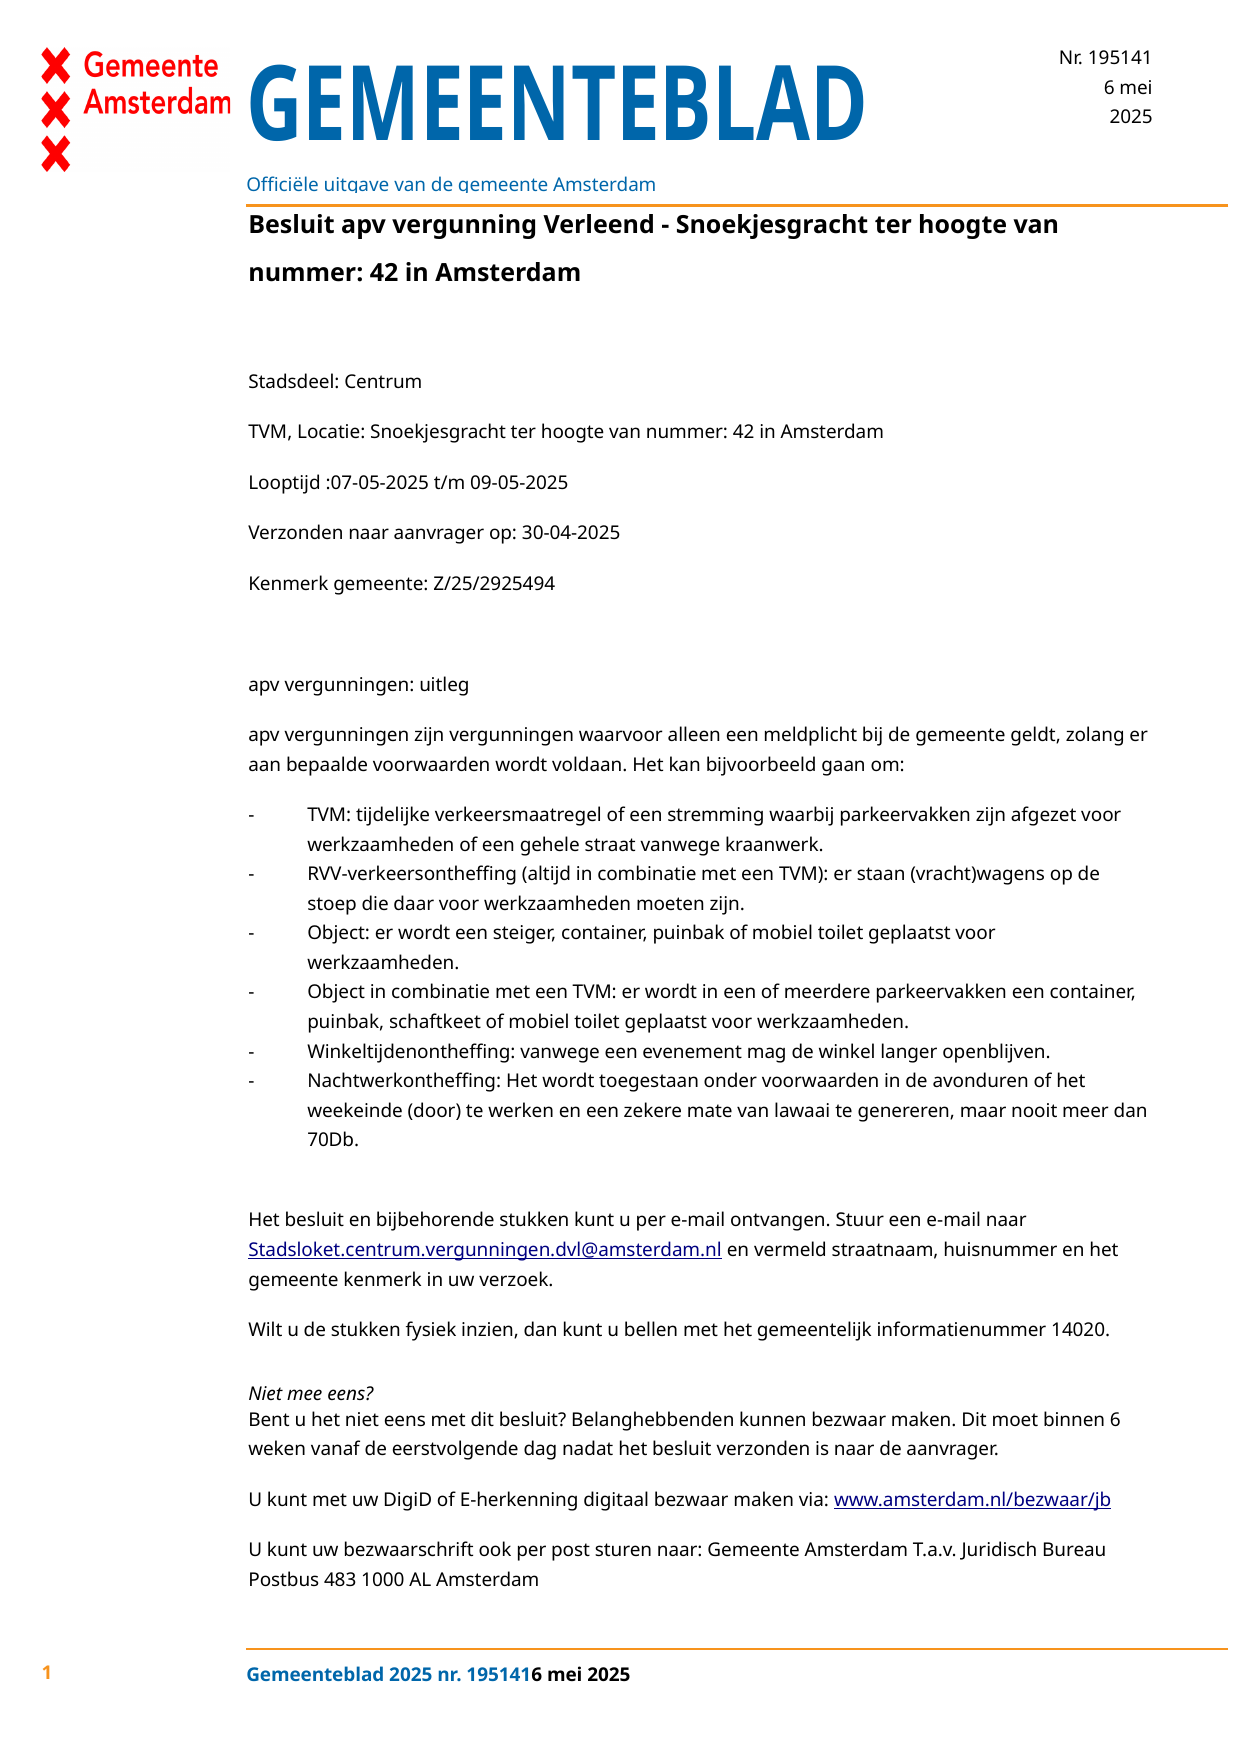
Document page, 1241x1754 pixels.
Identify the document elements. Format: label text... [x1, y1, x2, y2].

text U kunt met uw DigiD of E-herkenning digitaal bezwaar maken via: www.amsterdam.nl/bezwaar/jb [248, 1486, 1152, 1512]
text Looptijd :07-05-2025 t/m 09-05-2025 [248, 469, 1152, 495]
list Object in combinatie met een TVM: er wordt in een of meerdere parkeervakken een container, puinbak, schaftkeet of mobiel toilet geplaatst voor werkzaamheden. [248, 979, 1152, 1034]
text Het besluit en bijbehorende stukken kunt u per e-mail ontvangen. Stuur een e-mail naar Stadsloket.centrum.vergunningen.dvl@amsterdam.nl en vermeld straatnaam, huisnummer en het gemeente kenmerk in uw verzoek. [248, 1207, 1152, 1292]
list Nachtwerkontheffing: Het wordt toegestaan onder voorwaarden in de avonduren of het weekeinde (door) te werken en een zekere mate van lawaai te genereren, maar nooit meer dan 70Db. [248, 1067, 1152, 1152]
list Winkeltijdenontheffing: vanwege een evenement mag de winkel langer openblijven. [248, 1038, 1152, 1064]
text Bent u het niet eens met dit besluit? Belanghebbenden kunnen bezwaar maken. Dit moet binnen 6 weken vanaf de eerstvolgende dag nadat het besluit verzonden is naar de aanvrager. [248, 1406, 1152, 1461]
text Stadsdeel: Centrum [248, 368, 1152, 394]
text Wilt u de stukken fysiek inzien, dan kunt u bellen met het gemeentelijk informatienummer 14020. [248, 1316, 1152, 1342]
text U kunt uw bezwaarschrift ook per post sturen naar: Gemeente Amsterdam T.a.v. Juridisch Bureau Postbus 483 1000 AL Amsterdam [248, 1536, 1152, 1592]
text apv vergunningen zijn vergunningen waarvoor alleen een meldplicht bij de gemeente geldt, zolang er aan bepaalde voorwaarden wordt voldaan. Het kan bijvoorbeeld gaan om: [248, 721, 1152, 777]
text Besluit apv vergunning Verleend - Snoekjesgracht ter hoogte van nummer: 42 in Amsterdam [248, 207, 1152, 288]
text Niet mee eens? [248, 1380, 1152, 1406]
list TVM: tijdelijke verkeersmaatregel of een stremming waarbij parkeervakken zijn afgezet voor werkzaamheden of een gehele straat vanwege kraanwerk. [248, 801, 1152, 857]
text apv vergunningen: uitleg [248, 671, 1152, 697]
list RVV-verkeersontheffing (altijd in combinatie met een TVM): er staan (vracht)wagens op de stoep die daar voor werkzaamheden moeten zijn. [248, 860, 1152, 916]
list Object: er wordt een steiger, container, puinbak of mobiel toilet geplaatst voor werkzaamheden. [248, 919, 1152, 975]
picture [41, 47, 231, 172]
text Verzonden naar aanvrager op: 30-04-2025 [248, 519, 1152, 545]
text Kenmerk gemeente: Z/25/2925494 [248, 570, 1152, 596]
text TVM, Locatie: Snoekjesgracht ter hoogte van nummer: 42 in Amsterdam [248, 419, 1152, 444]
